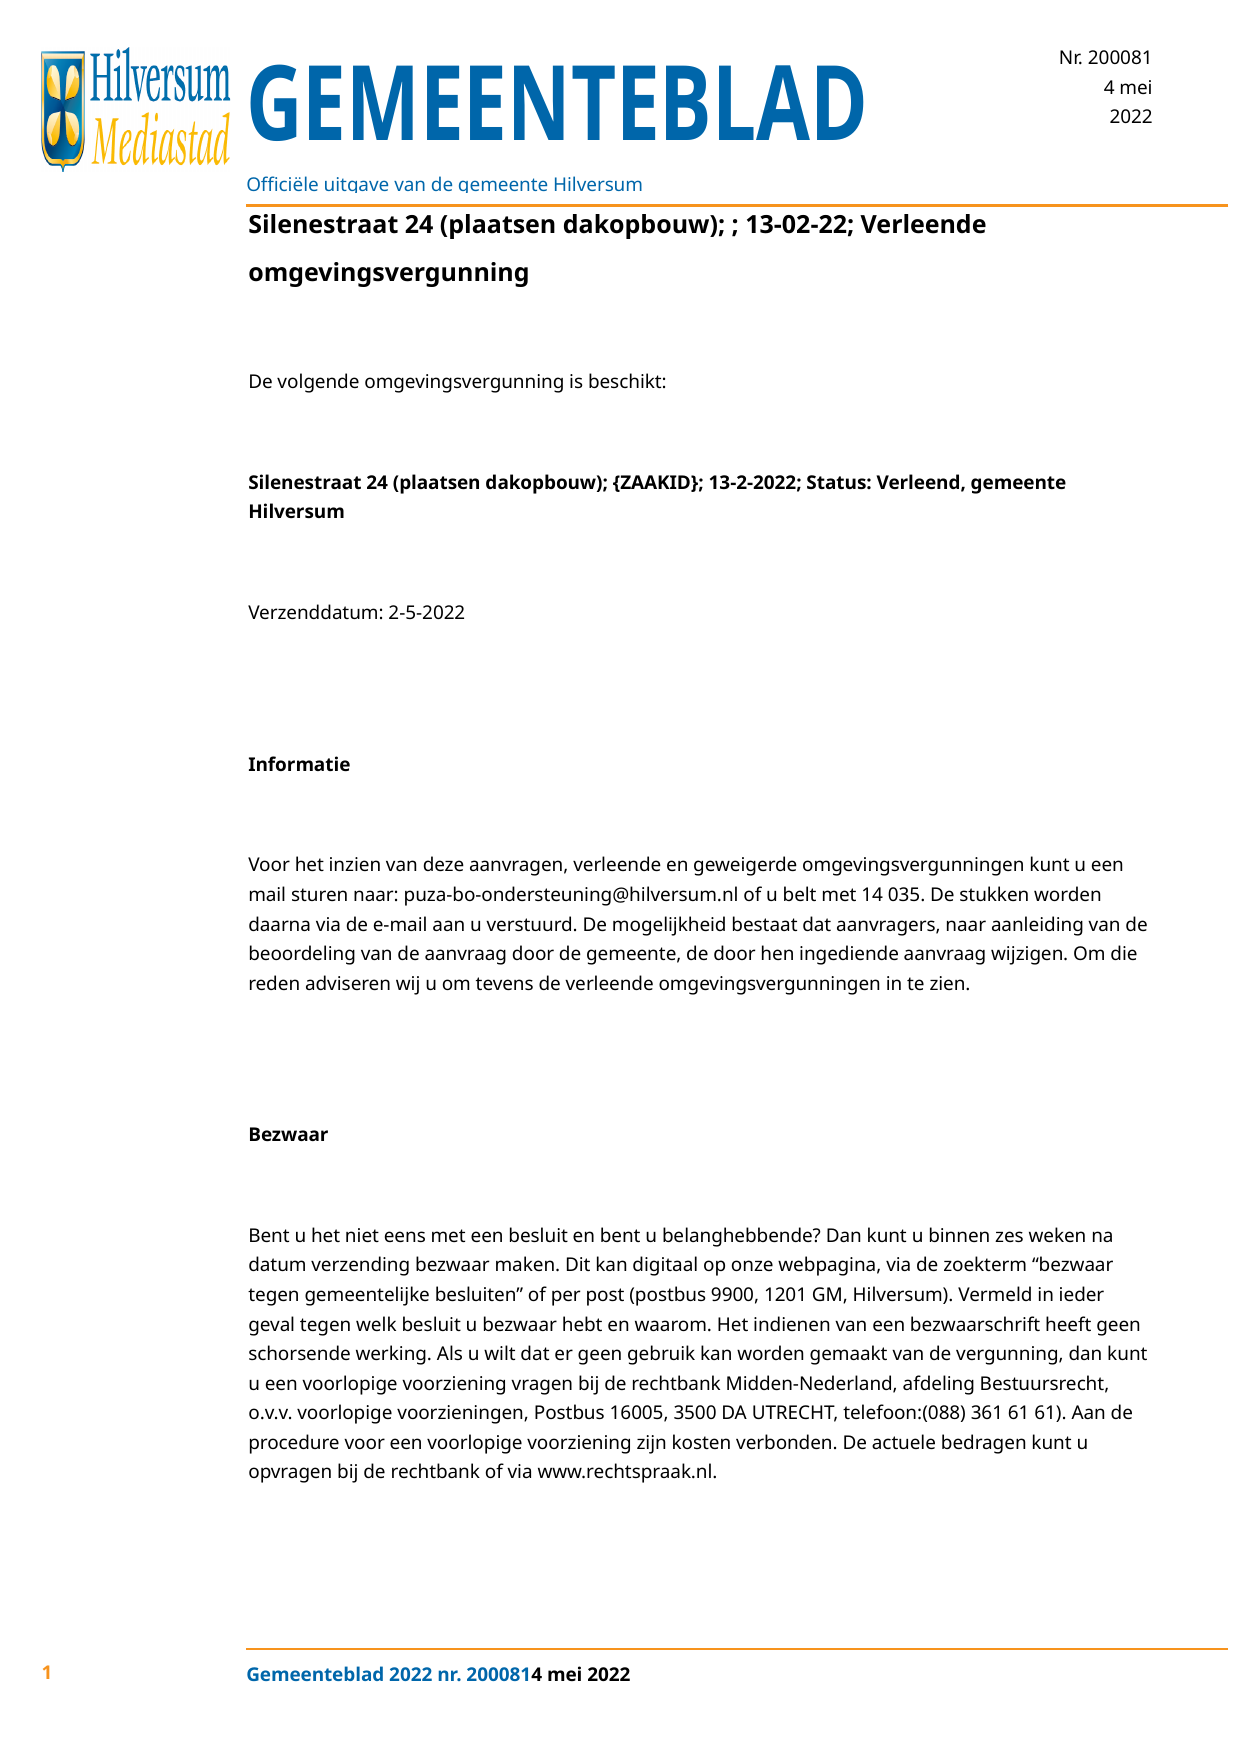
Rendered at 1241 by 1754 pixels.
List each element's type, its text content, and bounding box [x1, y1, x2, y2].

text De volgende omgevingsvergunning is beschikt: [248, 368, 1152, 394]
text Silenestraat 24 (plaatsen dakopbouw); {ZAAKID}; 13-2-2022; Status: Verleend, gemeente Hilversum [248, 469, 1152, 524]
text Bent u het niet eens met een besluit en bent u belanghebbende? Dan kunt u binnen zes weken na datum verzending bezwaar maken. Dit kan digitaal op onze webpagina, via de zoekterm “bezwaar tegen gemeentelijke besluiten” of per post (postbus 9900, 1201 GM, Hilversum). Vermeld in ieder geval tegen welk besluit u bezwaar hebt en waarom. Het indienen van een bezwaarschrift heeft geen schorsende werking. Als u wilt dat er geen gebruik kan worden gemaakt van de vergunning, dan kunt u een voorlopige voorziening vragen bij de rechtbank Midden-Nederland, afdeling Bestuursrecht, o.v.v. voorlopige voorzieningen, Postbus 16005, 3500 DA UTRECHT, telefoon:(088) 361 61 61). Aan de procedure voor een voorlopige voorziening zijn kosten verbonden. De actuele bedragen kunt u opvragen bij de rechtbank of via www.rechtspraak.nl. [248, 1222, 1152, 1484]
text Bezwaar [248, 1121, 1152, 1147]
picture [41, 47, 231, 172]
text Voor het inzien van deze aanvragen, verleende en geweigerde omgevingsvergunningen kunt u een mail sturen naar: puza-bo-ondersteuning@hilversum.nl of u belt met 14 035. De stukken worden daarna via de e-mail aan u verstuurd. De mogelijkheid bestaat dat aanvragers, naar aanleiding van de beoordeling van de aanvraag door de gemeente, de door hen ingediende aanvraag wijzigen. Om die reden adviseren wij u om tevens de verleende omgevingsvergunningen in te zien. [248, 852, 1152, 996]
text Verzenddatum: 2-5-2022 [248, 599, 1152, 625]
text Silenestraat 24 (plaatsen dakopbouw); ; 13-02-22; Verleende omgevingsvergunning [248, 207, 1152, 288]
text Informatie [248, 751, 1152, 777]
